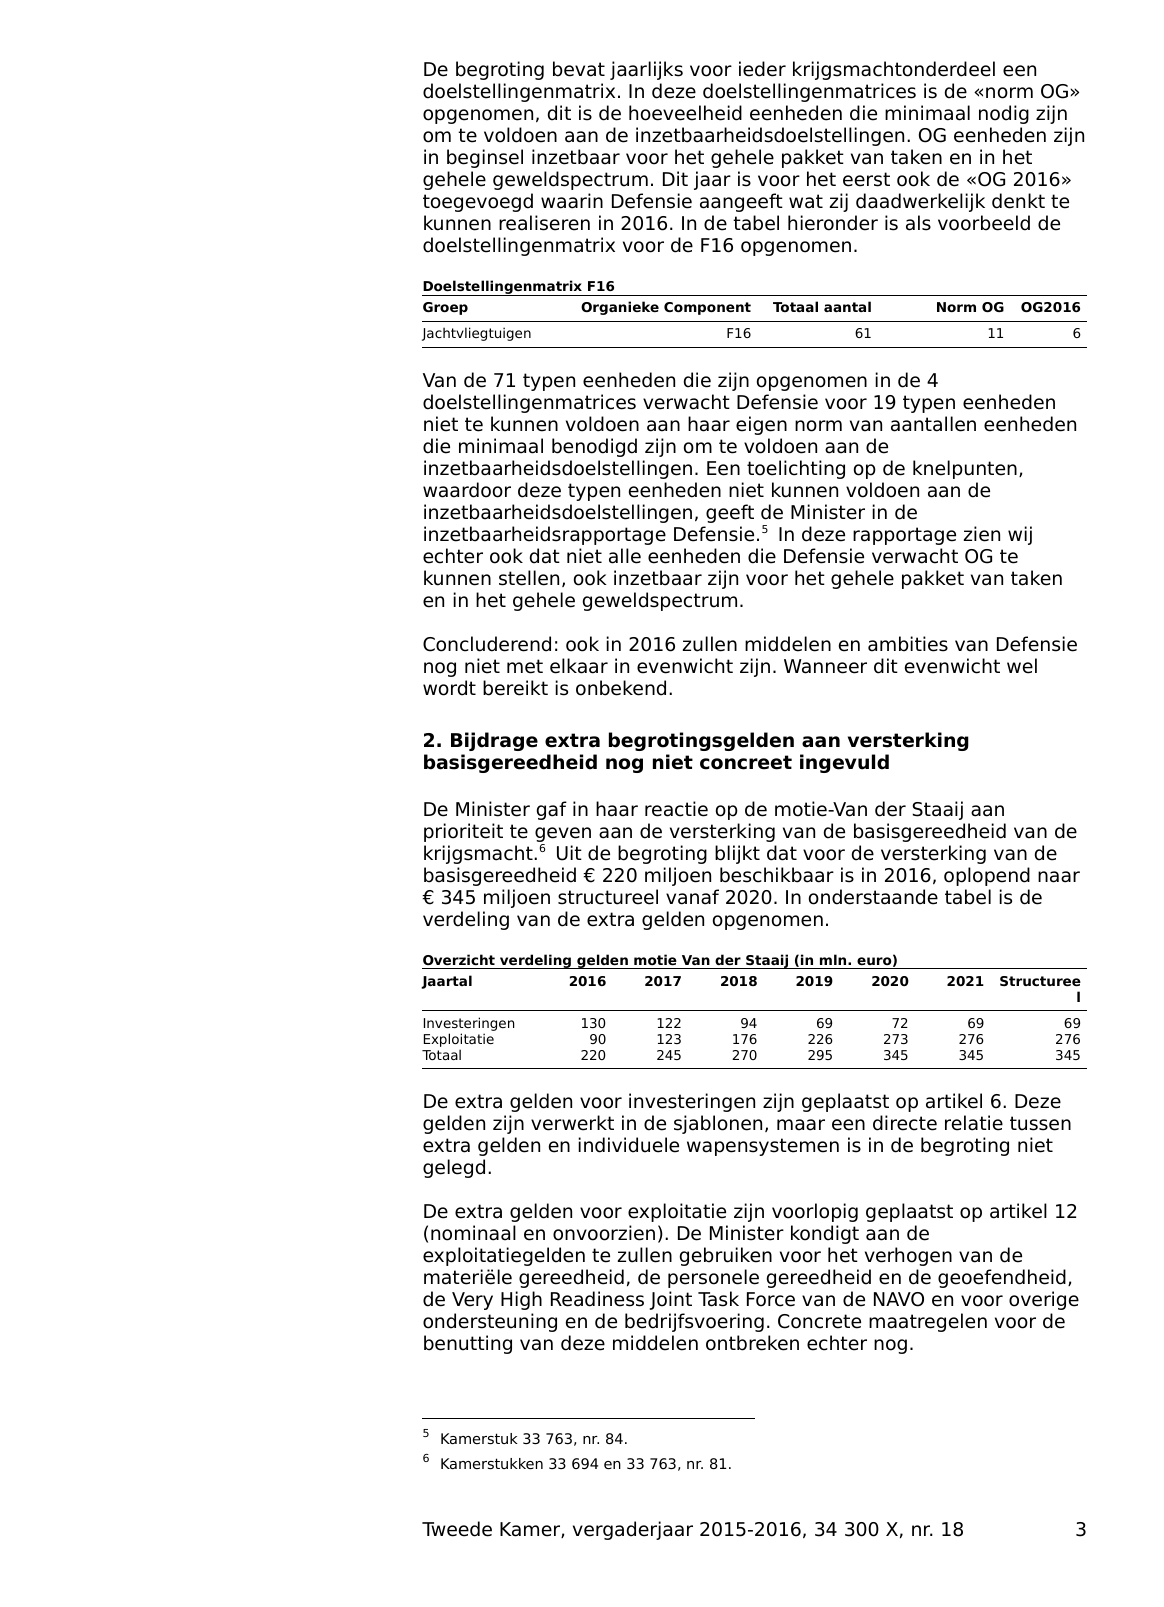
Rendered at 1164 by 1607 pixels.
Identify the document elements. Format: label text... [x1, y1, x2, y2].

text De Minister gaf in haar reactie op de motie-Van der Staaij aan prioriteit te geven aan de versterking van de basisgereedheid van de krijgsmacht. Uit de begroting blijkt dat voor de versterking van de basisgereedheid € 220 miljoen beschikbaar is in 2016, oplopend naar € 345 miljoen structureel vanaf 2020. In onderstaande tabel is de verdeling van de extra gelden opgenomen. [422, 799, 1087, 931]
table_cell Structureel [990, 969, 1087, 1010]
table_cell 90 [536, 1032, 612, 1047]
table_cell 72 [839, 1011, 914, 1032]
table_cell Jaartal [422, 969, 536, 1010]
table_cell 61 [757, 322, 878, 347]
text Van de 71 typen eenheden die zijn opgenomen in de 4 doelstellingenmatrices verwacht Defensie voor 19 typen eenheden niet te kunnen voldoen aan haar eigen norm van aantallen eenheden die minimaal benodigd zijn om te voldoen aan de inzetbaarheidsdoelstellingen. Een toelichting op de knelpunten, waardoor deze typen eenheden niet kunnen voldoen aan de inzetbaarheidsdoelstellingen, geeft de Minister in de inzetbaarheidsrapportage Defensie. In deze rapportage zien wij echter ook dat niet alle eenheden die Defensie verwacht OG te kunnen stellen, ook inzetbaar zijn voor het gehele pakket van taken en in het gehele geweldspectrum. [422, 370, 1087, 612]
table_cell 276 [990, 1032, 1087, 1047]
table_cell Norm OG [878, 296, 1010, 321]
table_cell Jachtvliegtuigen [422, 322, 565, 347]
table_cell 2016 [536, 969, 612, 1010]
table_cell 69 [763, 1011, 839, 1032]
table_header Doelstellingenmatrix F16 [422, 279, 1087, 294]
text De extra gelden voor exploitatie zijn voorlopig geplaatst op artikel 12 (nominaal en onvoorzien). De Minister kondigt aan de exploitatiegelden te zullen gebruiken voor het verhogen van de materiële gereedheid, de personele gereedheid en de geoefendheid, de Very High Readiness Joint Task Force van de NAVO en voor overige ondersteuning en de bedrijfsvoering. Concrete maatregelen voor de benutting van deze middelen ontbreken echter nog. [422, 1201, 1087, 1355]
table_cell 176 [688, 1032, 763, 1047]
table_cell 6 [1010, 322, 1087, 347]
table_cell 295 [763, 1048, 839, 1068]
table_cell 245 [612, 1048, 688, 1068]
table_cell 122 [612, 1011, 688, 1032]
table_cell 345 [915, 1048, 990, 1068]
table_cell 69 [990, 1011, 1087, 1032]
text De begroting bevat jaarlijks voor ieder krijgsmachtonderdeel een doelstellingenmatrix. In deze doelstellingenmatrices is de «norm OG» opgenomen, dit is de hoeveelheid eenheden die minimaal nodig zijn om te voldoen aan de inzetbaarheidsdoelstellingen. OG eenheden zijn in beginsel inzetbaar voor het gehele pakket van taken en in het gehele geweldspectrum. Dit jaar is voor het eerst ook de «OG 2016» toegevoegd waarin Defensie aangeeft wat zij daadwerkelijk denkt te kunnen realiseren in 2016. In de tabel hieronder is als voorbeeld de doelstellingenmatrix voor de F16 opgenomen. [422, 59, 1087, 257]
table_cell 2017 [612, 969, 688, 1010]
table_cell Investeringen [422, 1011, 536, 1032]
text Kamerstuk 33 763, nr. 84. [422, 1427, 1087, 1449]
table_cell 2020 [839, 969, 914, 1010]
table_cell 276 [915, 1032, 990, 1047]
table_cell 270 [688, 1048, 763, 1068]
table_cell 226 [763, 1032, 839, 1047]
table_cell 2018 [688, 969, 763, 1010]
text Kamerstukken 33 694 en 33 763, nr. 81. [422, 1452, 1087, 1474]
table_cell 345 [990, 1048, 1087, 1068]
table_cell 11 [878, 322, 1010, 347]
table_cell 130 [536, 1011, 612, 1032]
table_cell 123 [612, 1032, 688, 1047]
table_cell 345 [839, 1048, 914, 1068]
text De extra gelden voor investeringen zijn geplaatst op artikel 6. Deze gelden zijn verwerkt in de sjablonen, maar een directe relatie tussen extra gelden en individuele wapensystemen is in de begroting niet gelegd. [422, 1091, 1087, 1179]
table_cell 220 [536, 1048, 612, 1068]
table_cell Exploitatie [422, 1032, 536, 1047]
table_cell 273 [839, 1032, 914, 1047]
table_cell Organieke Component [565, 296, 757, 321]
text Concluderend: ook in 2016 zullen middelen en ambities van Defensie nog niet met elkaar in evenwicht zijn. Wanneer dit evenwicht wel wordt bereikt is onbekend. [422, 634, 1087, 700]
table_cell 2019 [763, 969, 839, 1010]
table_cell 94 [688, 1011, 763, 1032]
table_header Overzicht verdeling gelden motie Van der Staaij (in mln. euro) [422, 953, 1087, 968]
subtitle 2. Bijdrage extra begrotingsgelden aan versterking basisgereedheid nog niet concreet ingevuld [422, 730, 1087, 774]
table_cell OG2016 [1010, 296, 1087, 321]
table_cell 2021 [915, 969, 990, 1010]
table_cell Groep [422, 296, 565, 321]
table_cell 69 [915, 1011, 990, 1032]
table_cell F16 [565, 322, 757, 347]
table_cell Totaal [422, 1048, 536, 1068]
table_cell Totaal aantal [757, 296, 878, 321]
